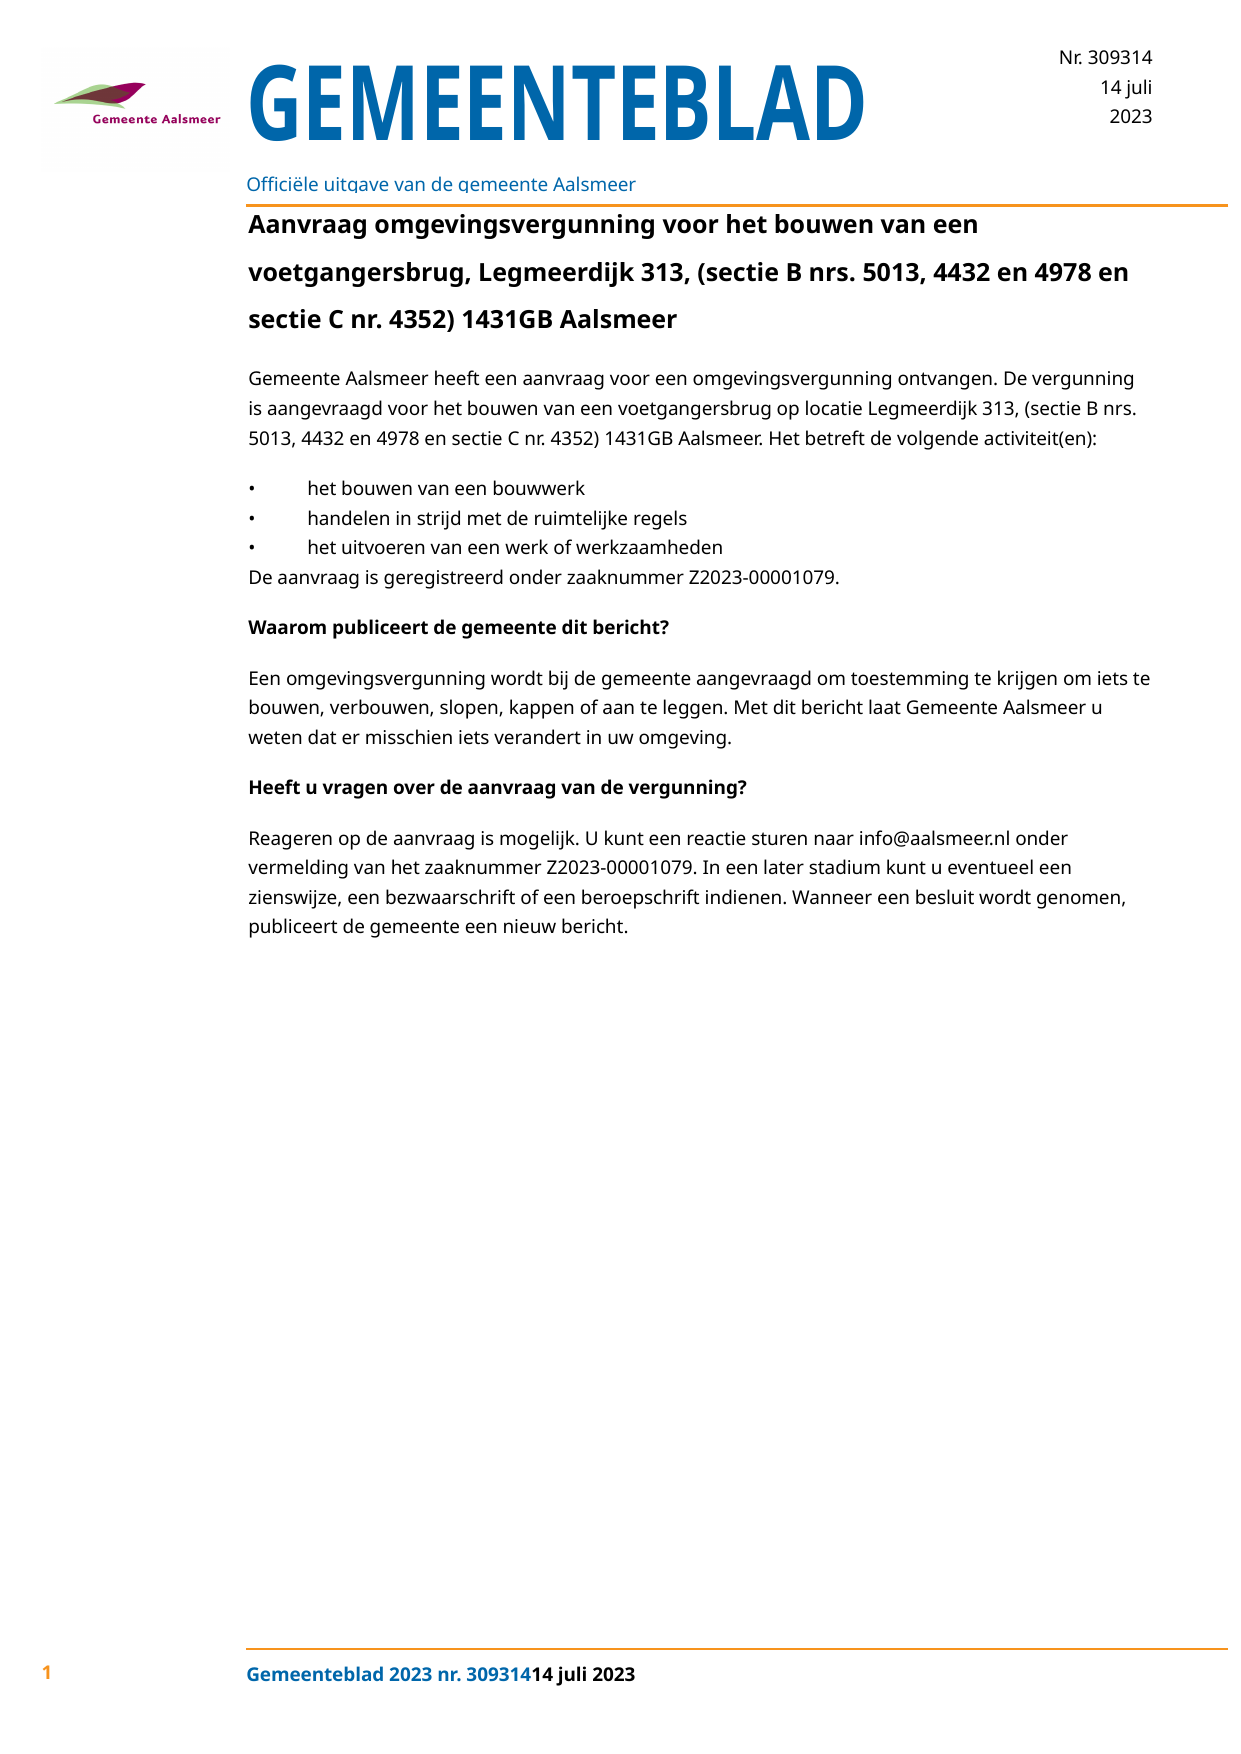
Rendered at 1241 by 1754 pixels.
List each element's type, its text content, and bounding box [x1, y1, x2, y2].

text Waarom publiceert de gemeente dit bericht? [248, 614, 1152, 640]
text Gemeente Aalsmeer heeft een aanvraag voor een omgevingsvergunning ontvangen. De vergunning is aangevraagd voor het bouwen van een voetgangersbrug op locatie Legmeerdijk 313, (sectie B nrs. 5013, 4432 en 4978 en sectie C nr. 4352) 1431GB Aalsmeer. Het betreft de volgende activiteit(en): [248, 366, 1152, 450]
text Heeft u vragen over de aanvraag van de vergunning? [248, 774, 1152, 800]
list het uitvoeren van een werk of werkzaamheden [248, 534, 1152, 560]
text Een omgevingsvergunning wordt bij de gemeente aangevraagd om toestemming te krijgen om iets te bouwen, verbouwen, slopen, kappen of aan te leggen. Met dit bericht laat Gemeente Aalsmeer u weten dat er misschien iets verandert in uw omgeving. [248, 665, 1152, 749]
text De aanvraag is geregistreerd onder zaaknummer Z2023-00001079. [248, 564, 1152, 589]
list handelen in strijd met de ruimtelijke regels [248, 505, 1152, 530]
text Reageren op de aanvraag is mogelijk. U kunt een reactie sturen naar info@aalsmeer.nl onder vermelding van het zaaknummer Z2023-00001079. In een later stadium kunt u eventueel een zienswijze, een bezwaarschrift of een beroepschrift indienen. Wanneer een besluit wordt genomen, publiceert de gemeente een nieuw bericht. [248, 825, 1152, 939]
picture [41, 47, 231, 172]
text Aanvraag omgevingsvergunning voor het bouwen van een voetgangersbrug, Legmeerdijk 313, (sectie B nrs. 5013, 4432 en 4978 en sectie C nr. 4352) 1431GB Aalsmeer [248, 207, 1152, 336]
list het bouwen van een bouwwerk [248, 475, 1152, 501]
